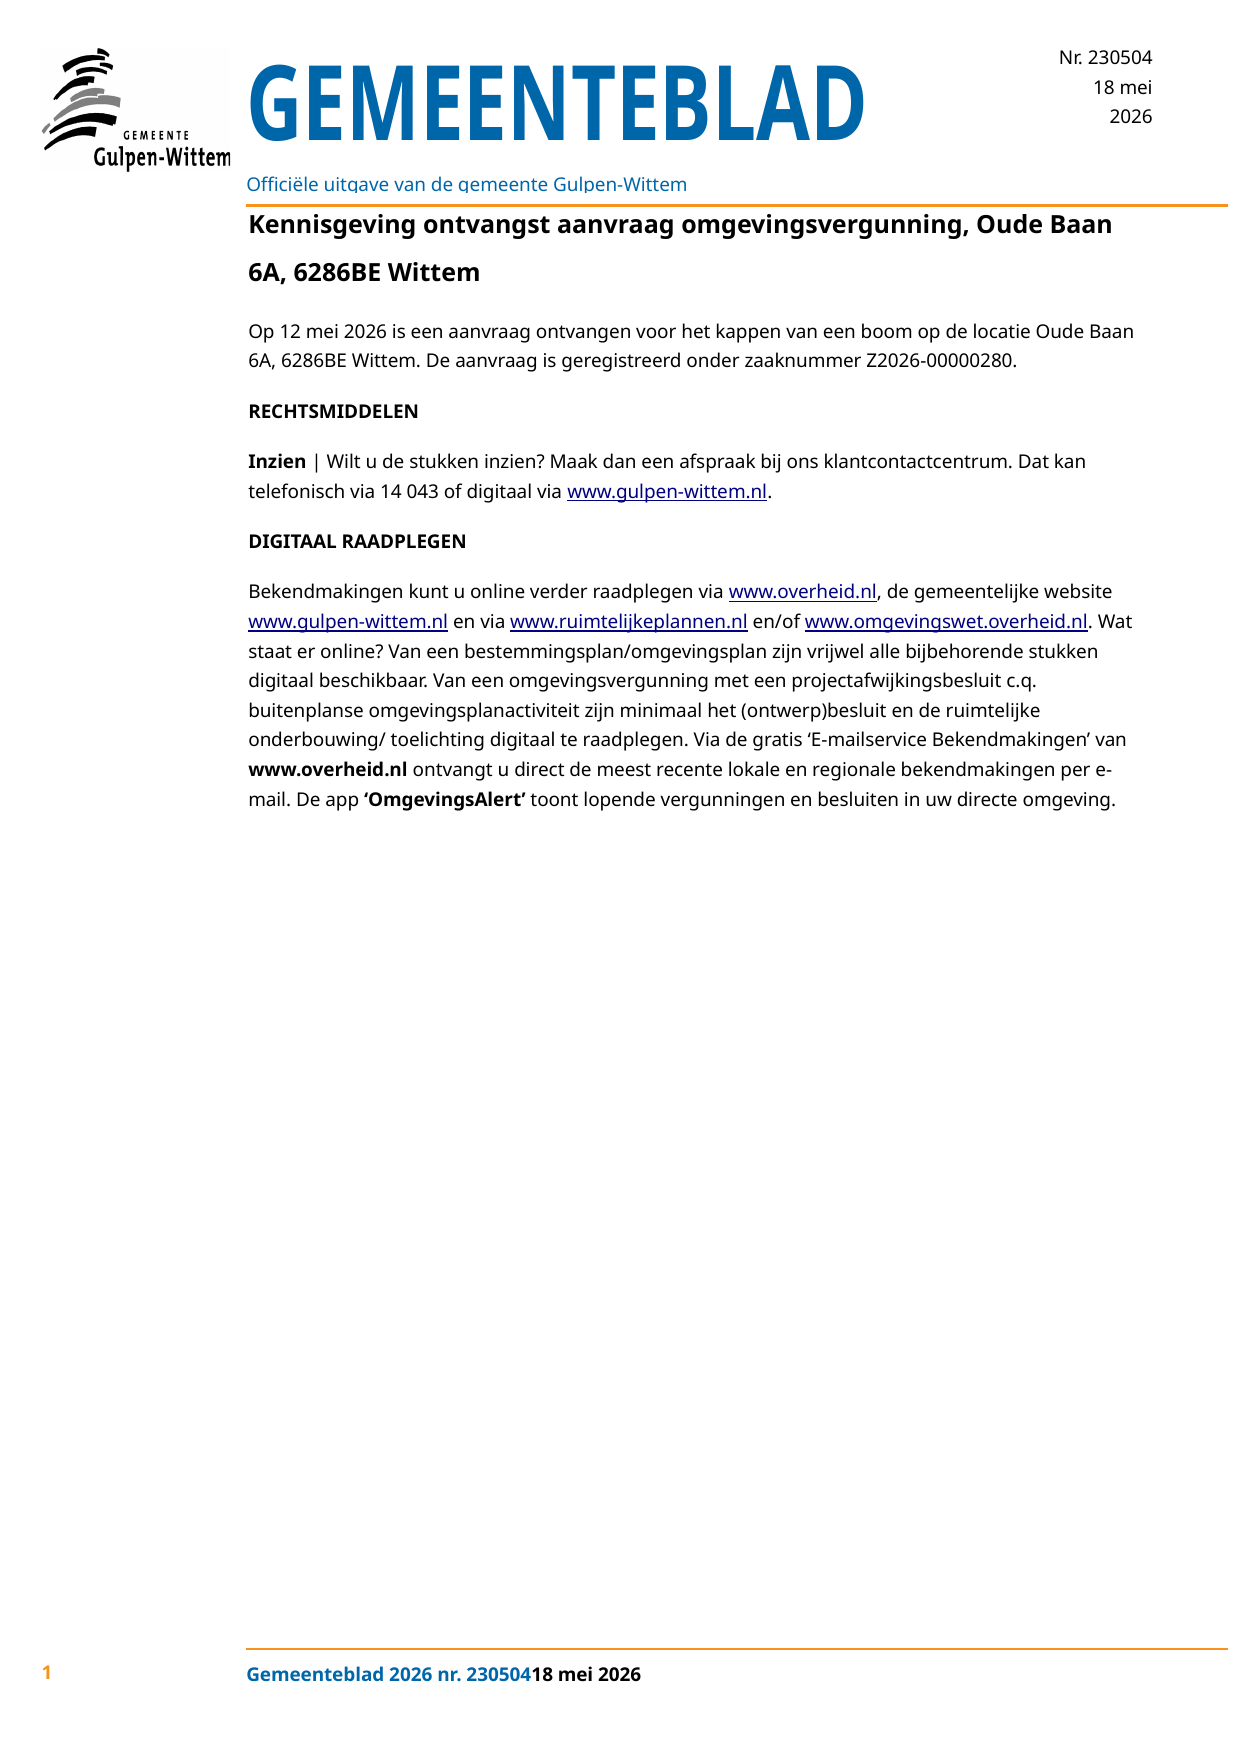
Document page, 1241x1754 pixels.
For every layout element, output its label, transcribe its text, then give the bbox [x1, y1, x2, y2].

text Op 12 mei 2026 is een aanvraag ontvangen voor het kappen van een boom op de locatie Oude Baan 6A, 6286BE Wittem. De aanvraag is geregistreerd onder zaaknummer Z2026-00000280. [248, 318, 1152, 373]
text RECHTSMIDDELEN [248, 398, 1152, 424]
text Inzien | Wilt u de stukken inzien? Maak dan een afspraak bij ons klantcontactcentrum. Dat kan telefonisch via 14 043 of digitaal via www.gulpen-wittem.nl. [248, 448, 1152, 504]
picture [41, 47, 231, 172]
text Kennisgeving ontvangst aanvraag omgevingsvergunning, Oude Baan 6A, 6286BE Wittem [248, 207, 1152, 288]
text Bekendmakingen kunt u online verder raadplegen via www.overheid.nl, de gemeentelijke website www.gulpen-wittem.nl en via www.ruimtelijkeplannen.nl en/of www.omgevingswet.overheid.nl. Wat staat er online? Van een bestemmingsplan/omgevingsplan zijn vrijwel alle bijbehorende stukken digitaal beschikbaar. Van een omgevingsvergunning met een projectafwijkingsbesluit c.q. buitenplanse omgevingsplanactiviteit zijn minimaal het (ontwerp)besluit en de ruimtelijke onderbouwing/ toelichting digitaal te raadplegen. Via de gratis ‘E-mailservice Bekendmakingen’ van www.overheid.nl ontvangt u direct de meest recente lokale en regionale bekendmakingen per e-mail. De app ‘OmgevingsAlert’ toont lopende vergunningen en besluiten in uw directe omgeving. [248, 579, 1152, 812]
text DIGITAAL RAADPLEGEN [248, 528, 1152, 554]
